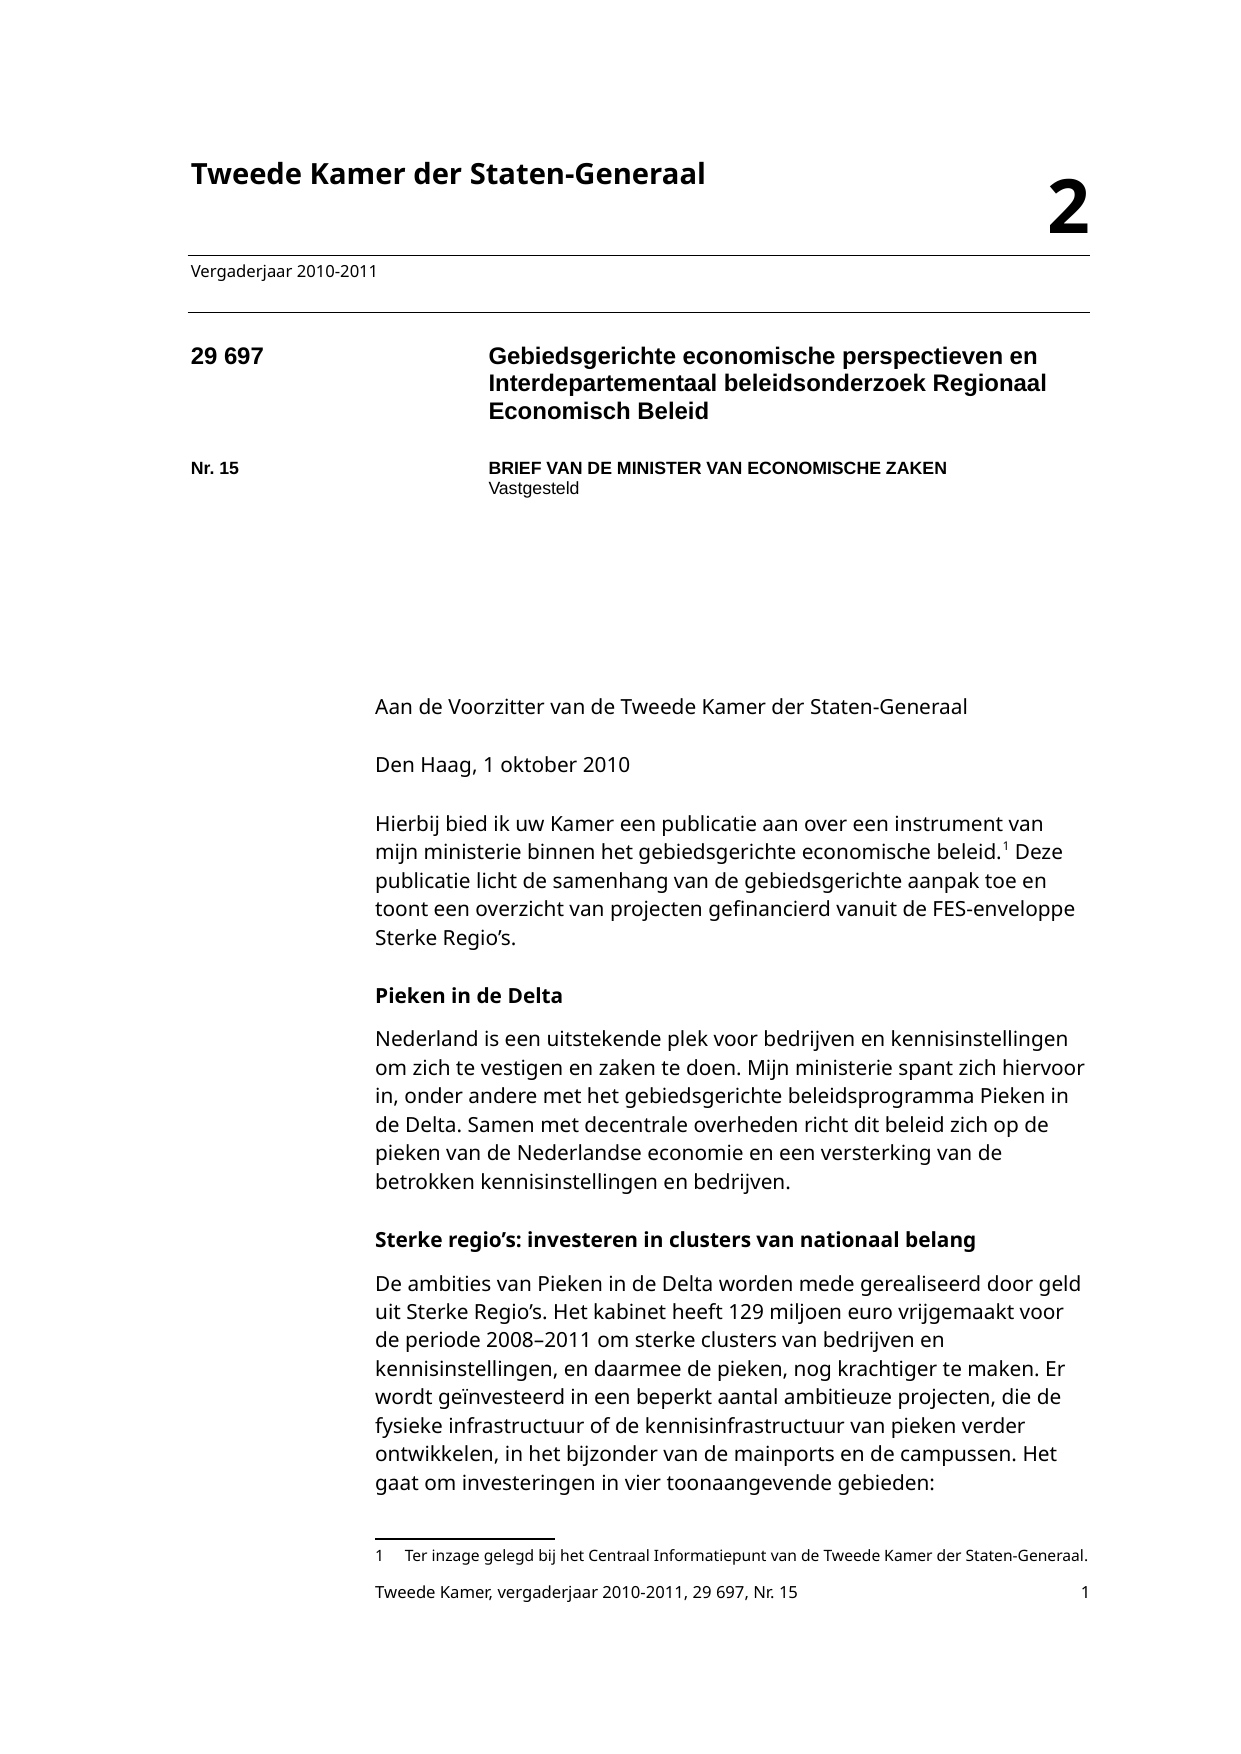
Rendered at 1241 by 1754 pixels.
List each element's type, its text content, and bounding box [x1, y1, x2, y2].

table_cell [485, 313, 1090, 339]
table_cell BRIEF VAN DE MINISTER VAN ECONOMISCHE ZAKEN Vastgesteld [485, 455, 1090, 573]
text Nederland is een uitstekende plek voor bedrijven en kennisinstellingen om zich te vestigen en zaken te doen. Mijn ministerie spant zich hiervoor in, onder andere met het gebiedsgerichte beleidsprogramma Pieken in de Delta. Samen met decentrale overheden richt dit beleid zich op de pieken van de Nederlandse economie en een versterking van de betrokken kennisinstellingen en bedrijven. [375, 1024, 1090, 1195]
text Sterke regio’s: investeren in clusters van nationaal belang [375, 1225, 1090, 1254]
text Den Haag, 1 oktober 2010 [375, 751, 1090, 779]
table_cell 29 697 [188, 339, 485, 454]
text Hierbij bied ik uw Kamer een publicatie aan over een instrument van mijn ministerie binnen het gebiedsgerichte economische beleid. Deze publicatie licht de samenhang van de gebiedsgerichte aanpak toe en toont een overzicht van projecten gefinancierd vanuit de FES-enveloppe Sterke Regio’s. [375, 809, 1090, 951]
table_cell Vergaderjaar 2010-2011 [188, 256, 485, 312]
table_header 2 [910, 150, 1090, 255]
text De ambities van Pieken in de Delta worden mede gerealiseerd door geld uit Sterke Regio’s. Het kabinet heeft 129 miljoen euro vrijgemaakt voor de periode 2008–2011 om sterke clusters van bedrijven en kennisinstellingen, en daarmee de pieken, nog krachtiger te maken. Er wordt geïnvesteerd in een beperkt aantal ambitieuze projecten, die de fysieke infrastructuur of de kennisinfrastructuur van pieken verder ontwikkelen, in het bijzonder van de mainports en de campussen. Het gaat om investeringen in vier toonaangevende gebieden: [375, 1269, 1090, 1496]
text Aan de Voorzitter van de Tweede Kamer der Staten-Generaal [375, 692, 1090, 721]
text Pieken in de Delta [375, 981, 1090, 1009]
table_cell [485, 256, 1090, 312]
table_cell [188, 313, 485, 339]
table_cell Gebiedsgerichte economische perspectieven en Interdepartementaal beleidsonderzoek Regionaal Economisch Beleid [485, 339, 1090, 454]
table_header Tweede Kamer der Staten-Generaal [188, 150, 909, 255]
table_cell Nr. 15 [188, 455, 485, 573]
text Ter inzage gelegd bij het Centraal Informatiepunt van de Tweede Kamer der Staten-Generaal. [375, 1509, 1090, 1566]
